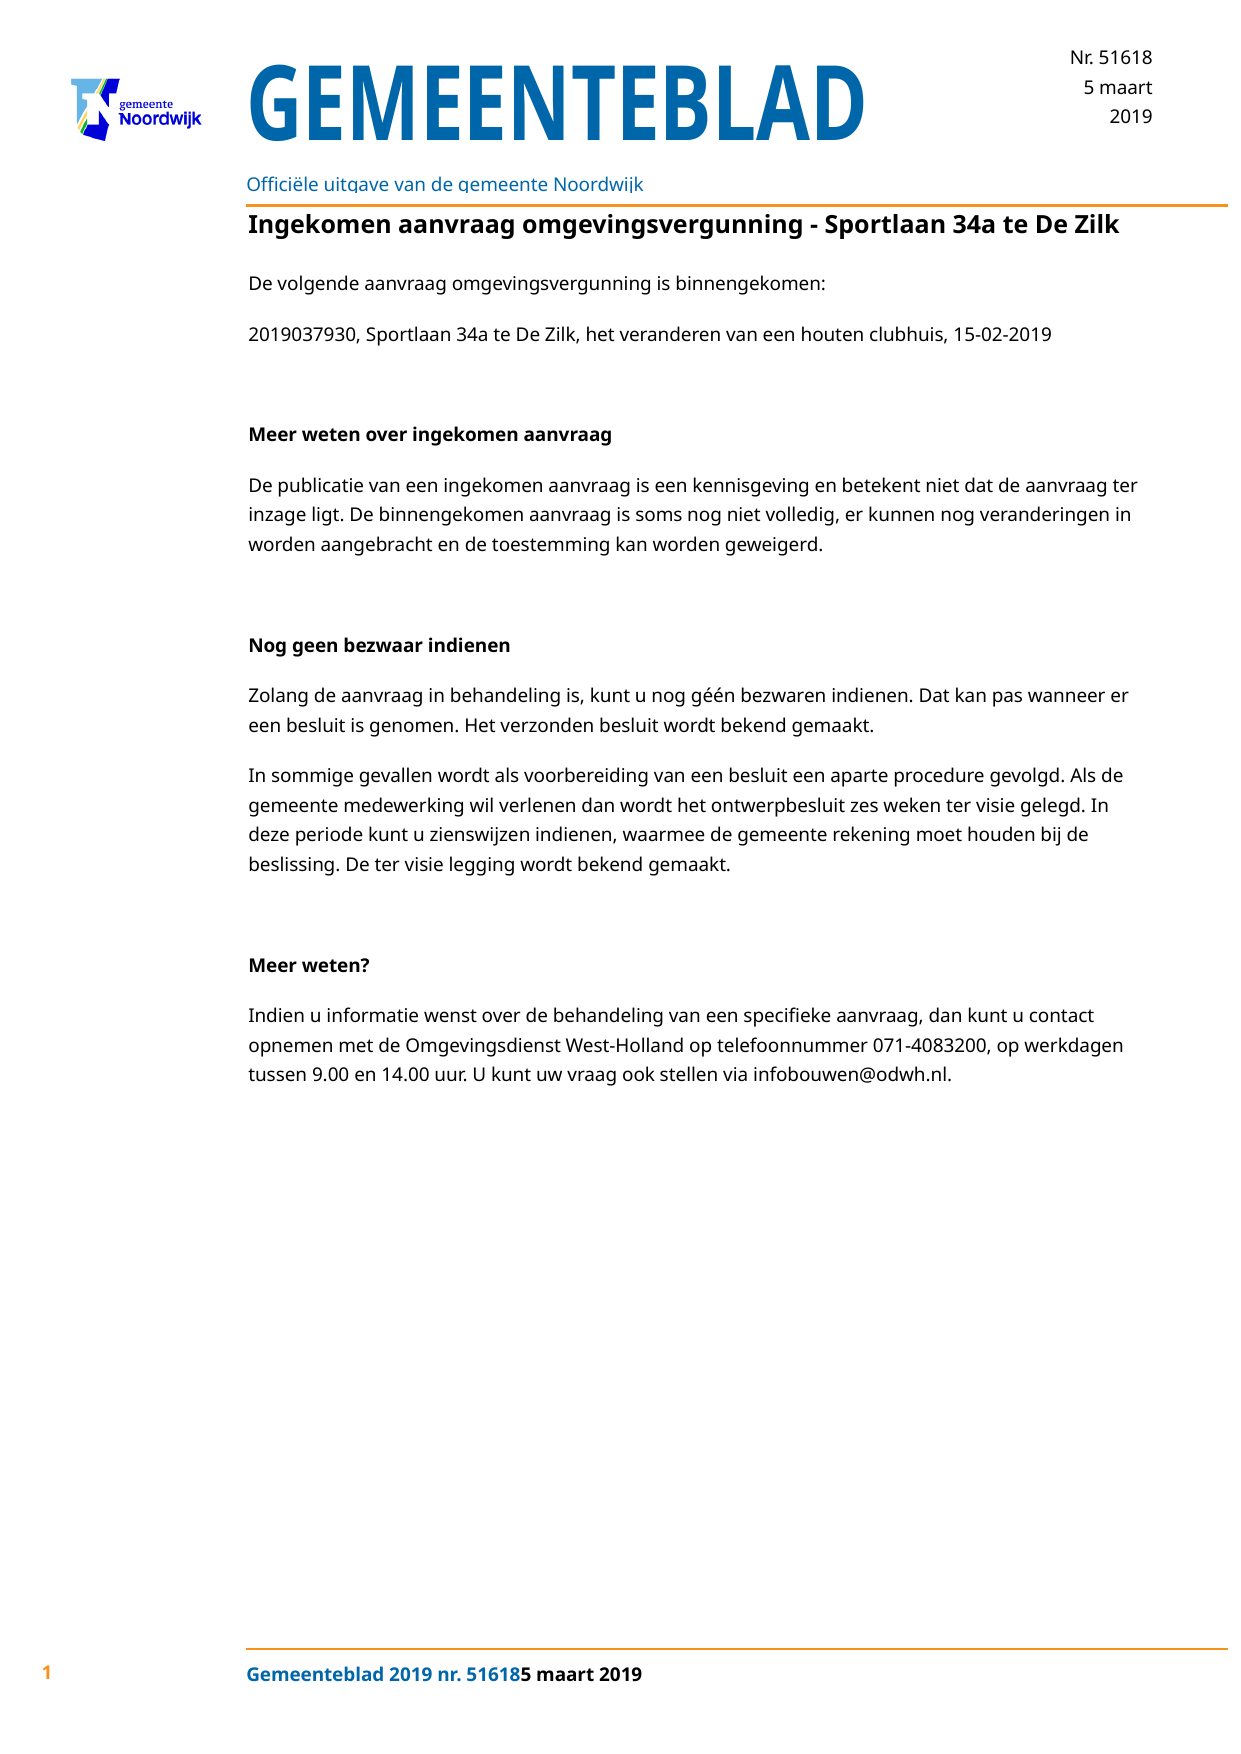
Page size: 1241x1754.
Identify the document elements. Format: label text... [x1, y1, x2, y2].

picture [41, 47, 231, 172]
text De volgende aanvraag omgevingsvergunning is binnengekomen: [248, 270, 1152, 296]
text De publicatie van een ingekomen aanvraag is een kennisgeving en betekent niet dat de aanvraag ter inzage ligt. De binnengekomen aanvraag is soms nog niet volledig, er kunnen nog veranderingen in worden aangebracht en de toestemming kan worden geweigerd. [248, 472, 1152, 557]
text Ingekomen aanvraag omgevingsvergunning - Sportlaan 34a te De Zilk [248, 207, 1152, 241]
text Meer weten? [248, 952, 1152, 978]
text Zolang de aanvraag in behandeling is, kunt u nog géén bezwaren indienen. Dat kan pas wanneer er een besluit is genomen. Het verzonden besluit wordt bekend gemaakt. [248, 682, 1152, 738]
text 2019037930, Sportlaan 34a te De Zilk, het veranderen van een houten clubhuis, 15-02-2019 [248, 321, 1152, 346]
text Indien u informatie wenst over de behandeling van een specifieke aanvraag, dan kunt u contact opnemen met de Omgevingsdienst West-Holland op telefoonnummer 071-4083200, op werkdagen tussen 9.00 en 14.00 uur. U kunt uw vraag ook stellen via infobouwen@odwh.nl. [248, 1002, 1152, 1087]
text Nog geen bezwaar indienen [248, 632, 1152, 658]
text In sommige gevallen wordt als voorbereiding van een besluit een aparte procedure gevolgd. Als de gemeente medewerking wil verlenen dan wordt het ontwerpbesluit zes weken ter visie gelegd. In deze periode kunt u zienswijzen indienen, waarmee de gemeente rekening moet houden bij de beslissing. De ter visie legging wordt bekend gemaakt. [248, 762, 1152, 877]
text Meer weten over ingekomen aanvraag [248, 422, 1152, 447]
